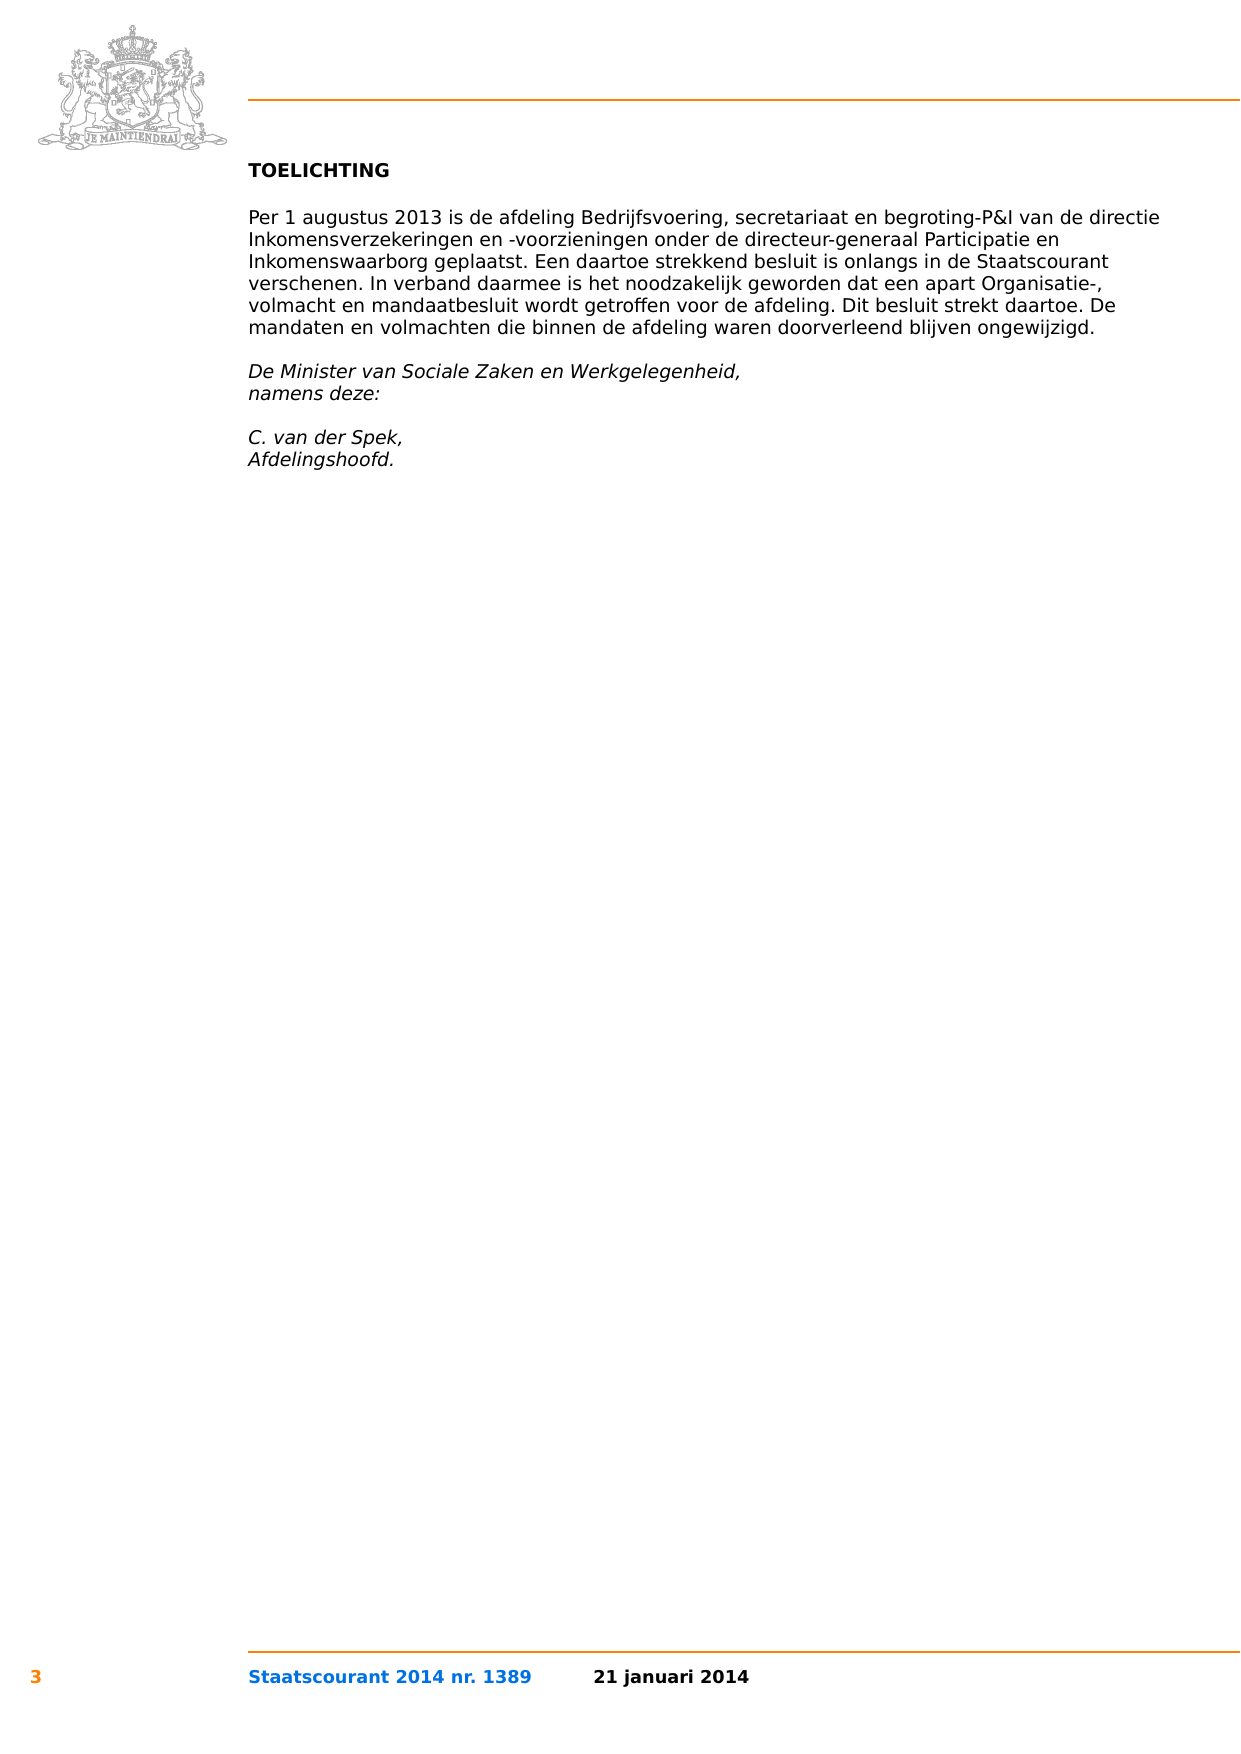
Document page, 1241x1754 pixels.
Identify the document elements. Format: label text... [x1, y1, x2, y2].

text Per 1 augustus 2013 is de afdeling Bedrijfsvoering, secretariaat en begroting-P&I van de directie Inkomensverzekeringen en -voorzieningen onder de directeur-generaal Participatie en Inkomenswaarborg geplaatst. Een daartoe strekkend besluit is onlangs in de Staatscourant verschenen. In verband daarmee is het noodzakelijk geworden dat een apart Organisatie-, volmacht en mandaatbesluit wordt getroffen voor de afdeling. Dit besluit strekt daartoe. De mandaten en volmachten die binnen de afdeling waren doorverleend blijven ongewijzigd. [248, 207, 1163, 339]
text De Minister van Sociale Zaken en Werkgelegenheid, namens deze: C. van der Spek, Afdelingshoofd. [248, 361, 1163, 471]
picture [38, 25, 227, 150]
subtitle TOELICHTING [248, 160, 1163, 182]
